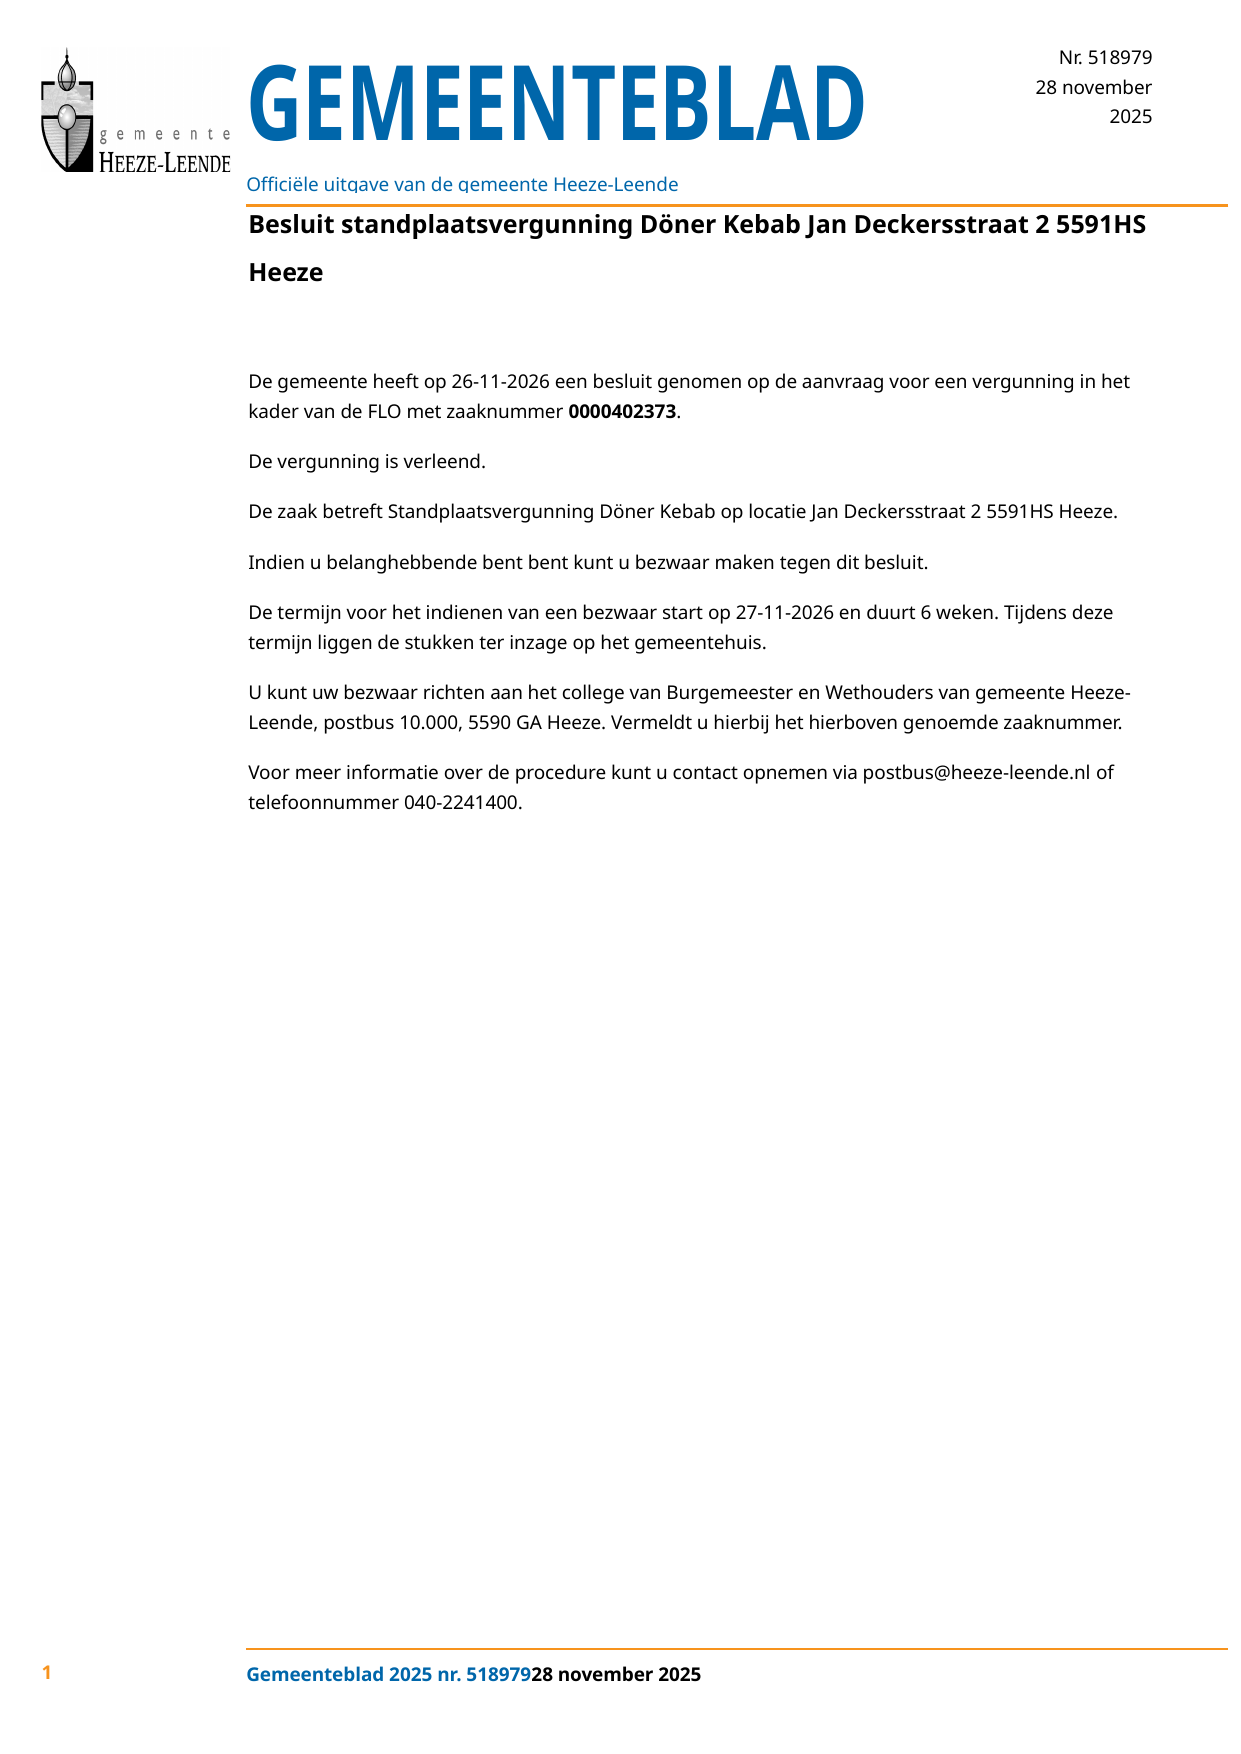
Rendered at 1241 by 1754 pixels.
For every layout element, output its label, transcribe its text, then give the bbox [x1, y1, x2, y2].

text U kunt uw bezwaar richten aan het college van Burgemeester en Wethouders van gemeente Heeze-Leende, postbus 10.000, 5590 GA Heeze. Vermeldt u hierbij het hierboven genoemde zaaknummer. [248, 679, 1152, 735]
text De gemeente heeft op 26-11-2026 een besluit genomen op de aanvraag voor een vergunning in het kader van de FLO met zaaknummer 0000402373. [248, 368, 1152, 424]
text De zaak betreft Standplaatsvergunning Döner Kebab op locatie Jan Deckersstraat 2 5591HS Heeze. [248, 499, 1152, 524]
text De vergunning is verleend. [248, 448, 1152, 474]
text Indien u belanghebbende bent bent kunt u bezwaar maken tegen dit besluit. [248, 549, 1152, 575]
picture [41, 47, 231, 172]
text Voor meer informatie over de procedure kunt u contact opnemen via postbus@heeze-leende.nl of telefoonnummer 040-2241400. [248, 759, 1152, 815]
text De termijn voor het indienen van een bezwaar start op 27-11-2026 en duurt 6 weken. Tijdens deze termijn liggen de stukken ter inzage op het gemeentehuis. [248, 599, 1152, 655]
text Besluit standplaatsvergunning Döner Kebab Jan Deckersstraat 2 5591HS Heeze [248, 207, 1152, 288]
